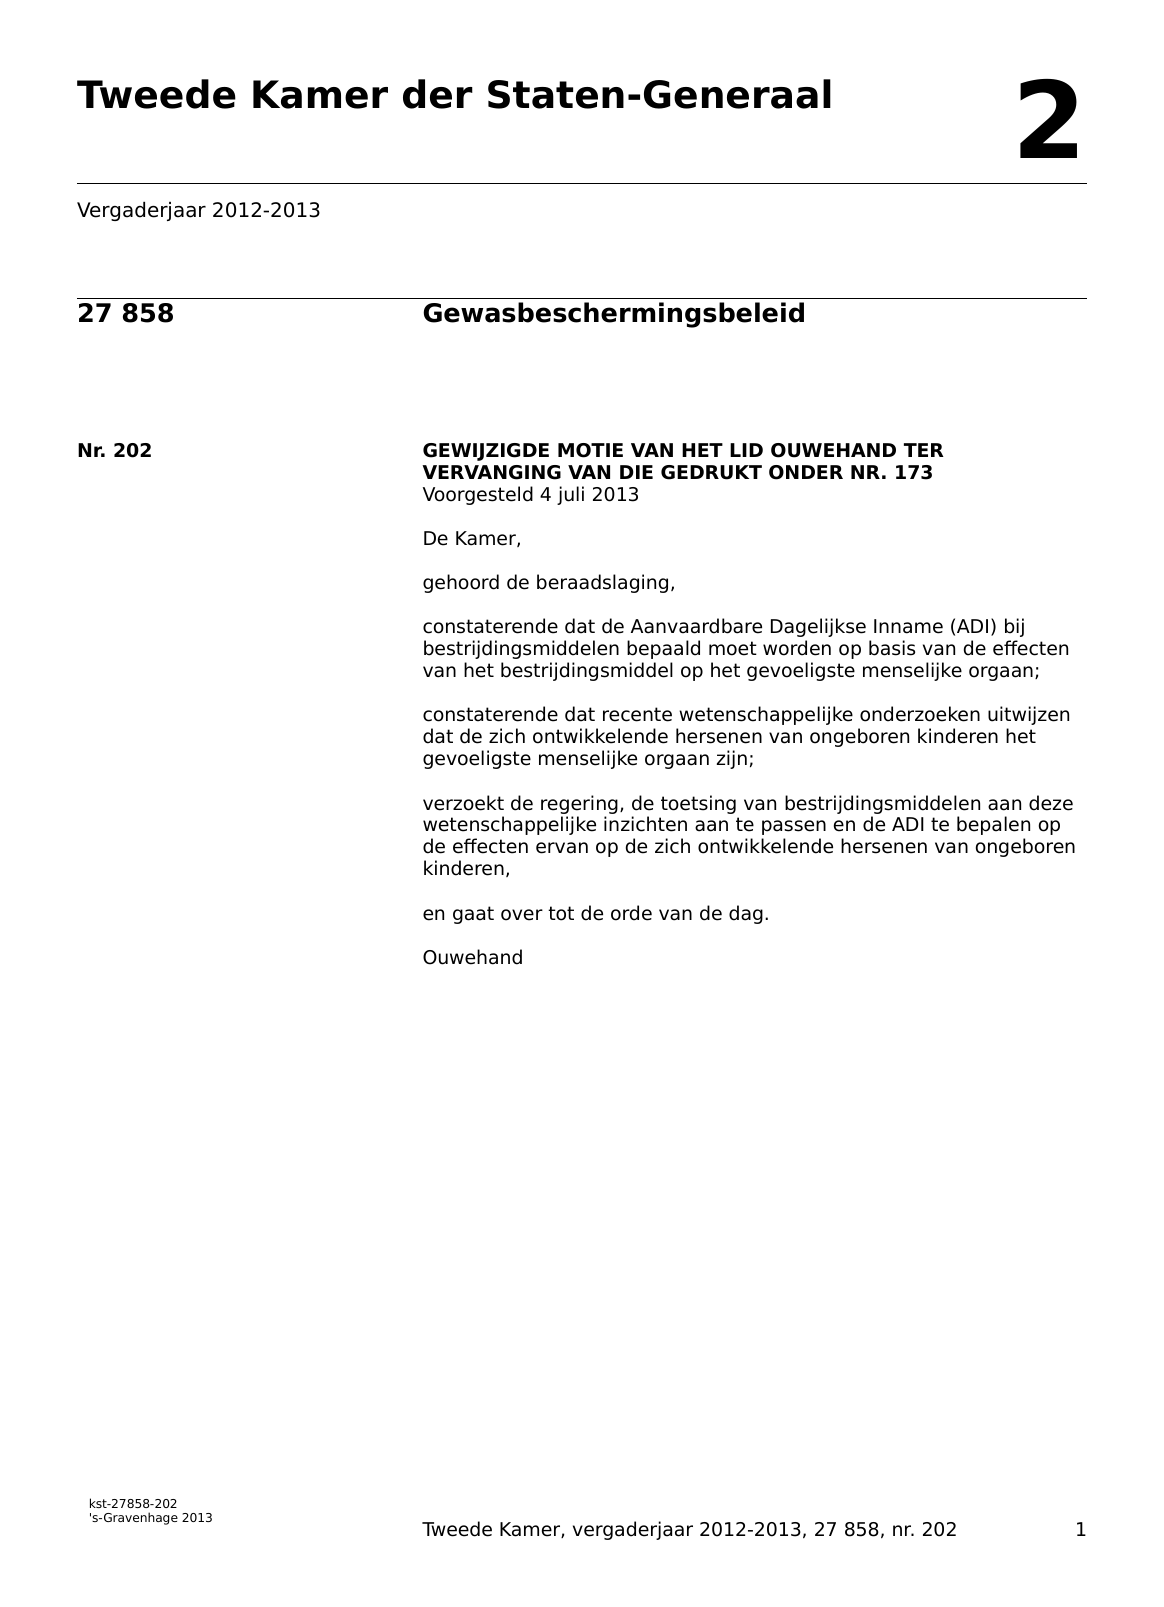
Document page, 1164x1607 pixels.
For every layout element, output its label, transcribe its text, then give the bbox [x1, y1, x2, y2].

text verzoekt de regering, de toetsing van bestrijdingsmiddelen aan deze wetenschappelijke inzichten aan te passen en de ADI te bepalen op de effecten ervan op de zich ontwikkelende hersenen van ongeboren kinderen, [422, 792, 1087, 880]
text Ouwehand [422, 947, 1087, 969]
text en gaat over tot de orde van de dag. [422, 902, 1087, 924]
text Voorgesteld 4 juli 2013 [422, 484, 1087, 506]
subtitle Nr. 202 GEWIJZIGDE MOTIE VAN HET LID OUWEHAND TER VERVANGING VAN DIE GEDRUKT ONDER NR. 173 [77, 440, 1087, 484]
text constaterende dat recente wetenschappelijke onderzoeken uitwijzen dat de zich ontwikkelende hersenen van ongeboren kinderen het gevoeligste menselijke orgaan zijn; [422, 704, 1087, 770]
text gehoord de beraadslaging, [422, 572, 1087, 594]
text 's-Gravenhage 2013 [88, 1511, 323, 1525]
text constaterende dat de Aanvaardbare Dagelijkse Inname (ADI) bij bestrijdingsmiddelen bepaald moet worden op basis van de effecten van het bestrijdingsmiddel op het gevoeligste menselijke orgaan; [422, 616, 1087, 682]
subtitle 27 858 Gewasbeschermingsbeleid [77, 299, 1087, 329]
table_header 2 [886, 59, 1087, 183]
table_cell Vergaderjaar 2012-2013 [77, 184, 1087, 298]
table_header Tweede Kamer der Staten-Generaal [77, 59, 886, 183]
text kst-27858-202 [88, 1497, 323, 1511]
text De Kamer, [422, 528, 1087, 550]
